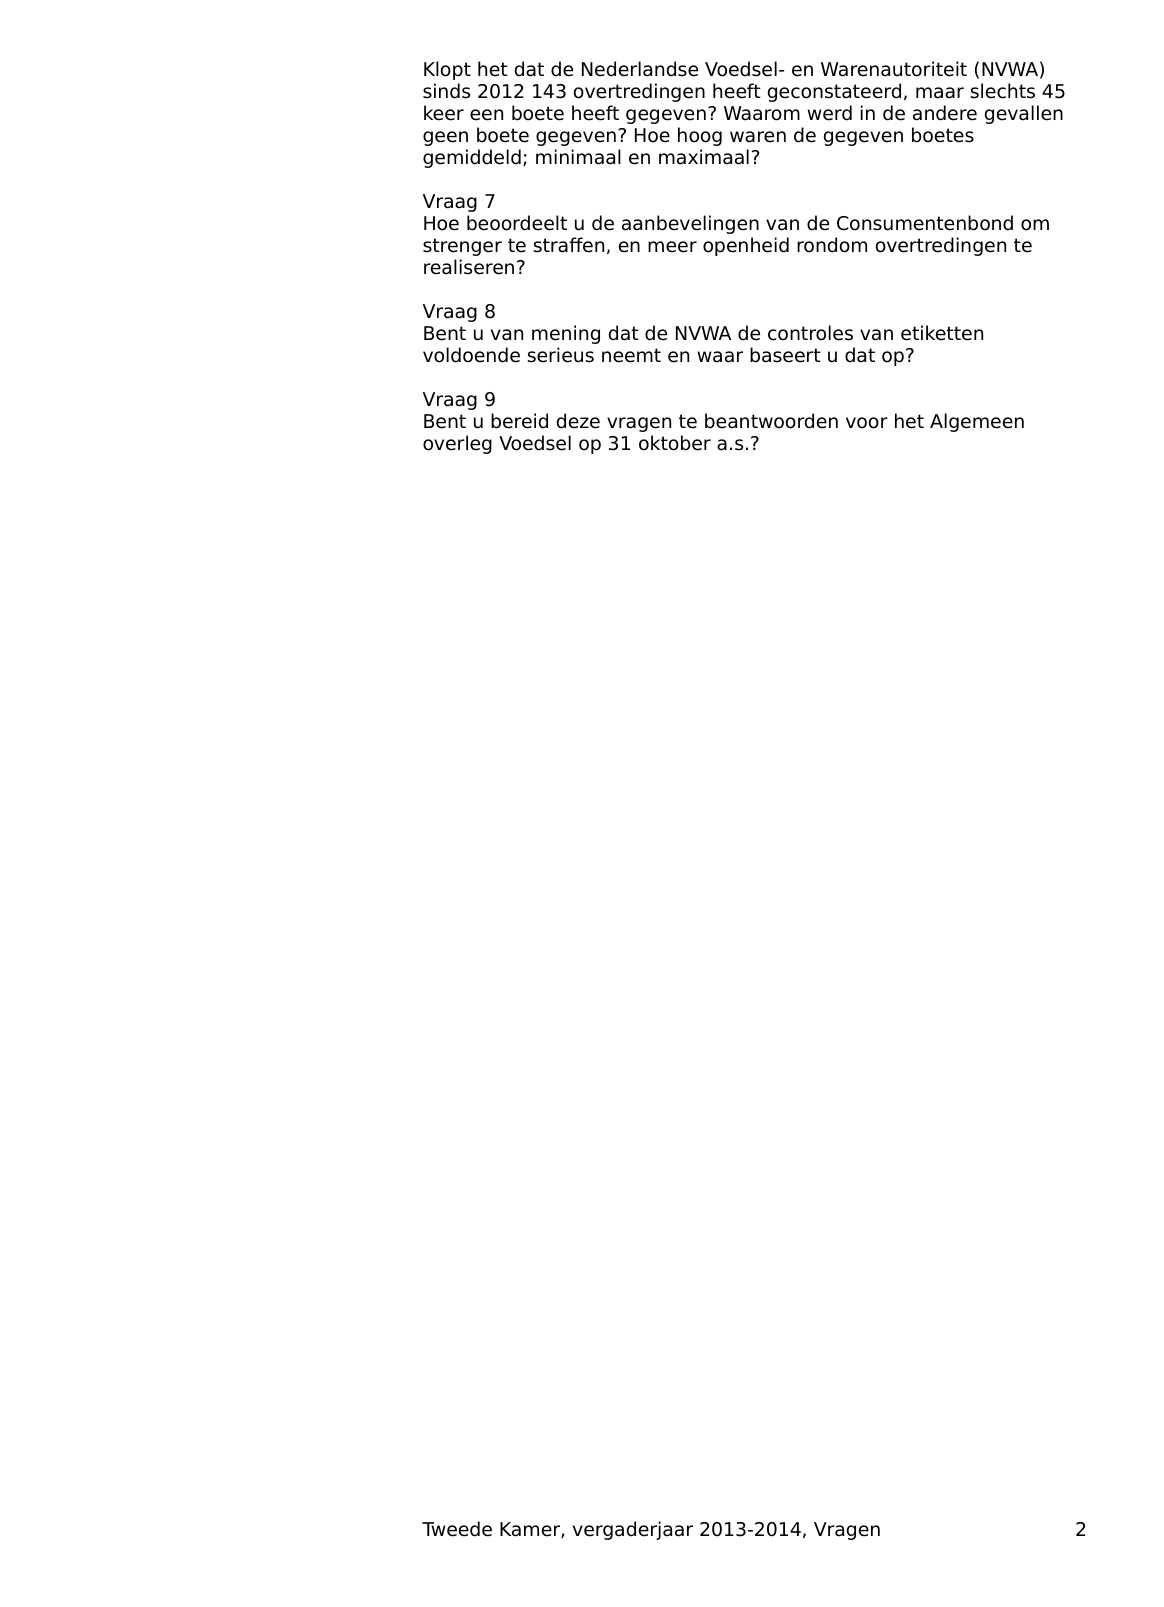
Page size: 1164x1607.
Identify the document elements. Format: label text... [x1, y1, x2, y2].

text Bent u bereid deze vragen te beantwoorden voor het Algemeen overleg Voedsel op 31 oktober a.s.? [422, 411, 1087, 455]
text Bent u van mening dat de NVWA de controles van etiketten voldoende serieus neemt en waar baseert u dat op? [422, 323, 1087, 367]
text Vraag 9 [422, 389, 1087, 411]
text Vraag 7 [422, 191, 1087, 213]
text Hoe beoordeelt u de aanbevelingen van de Consumentenbond om strenger te straffen, en meer openheid rondom overtredingen te realiseren? [422, 213, 1087, 279]
text Klopt het dat de Nederlandse Voedsel- en Warenautoriteit (NVWA) sinds 2012 143 overtredingen heeft geconstateerd, maar slechts 45 keer een boete heeft gegeven? Waarom werd in de andere gevallen geen boete gegeven? Hoe hoog waren de gegeven boetes gemiddeld; minimaal en maximaal? [422, 59, 1087, 169]
text Vraag 8 [422, 301, 1087, 323]
